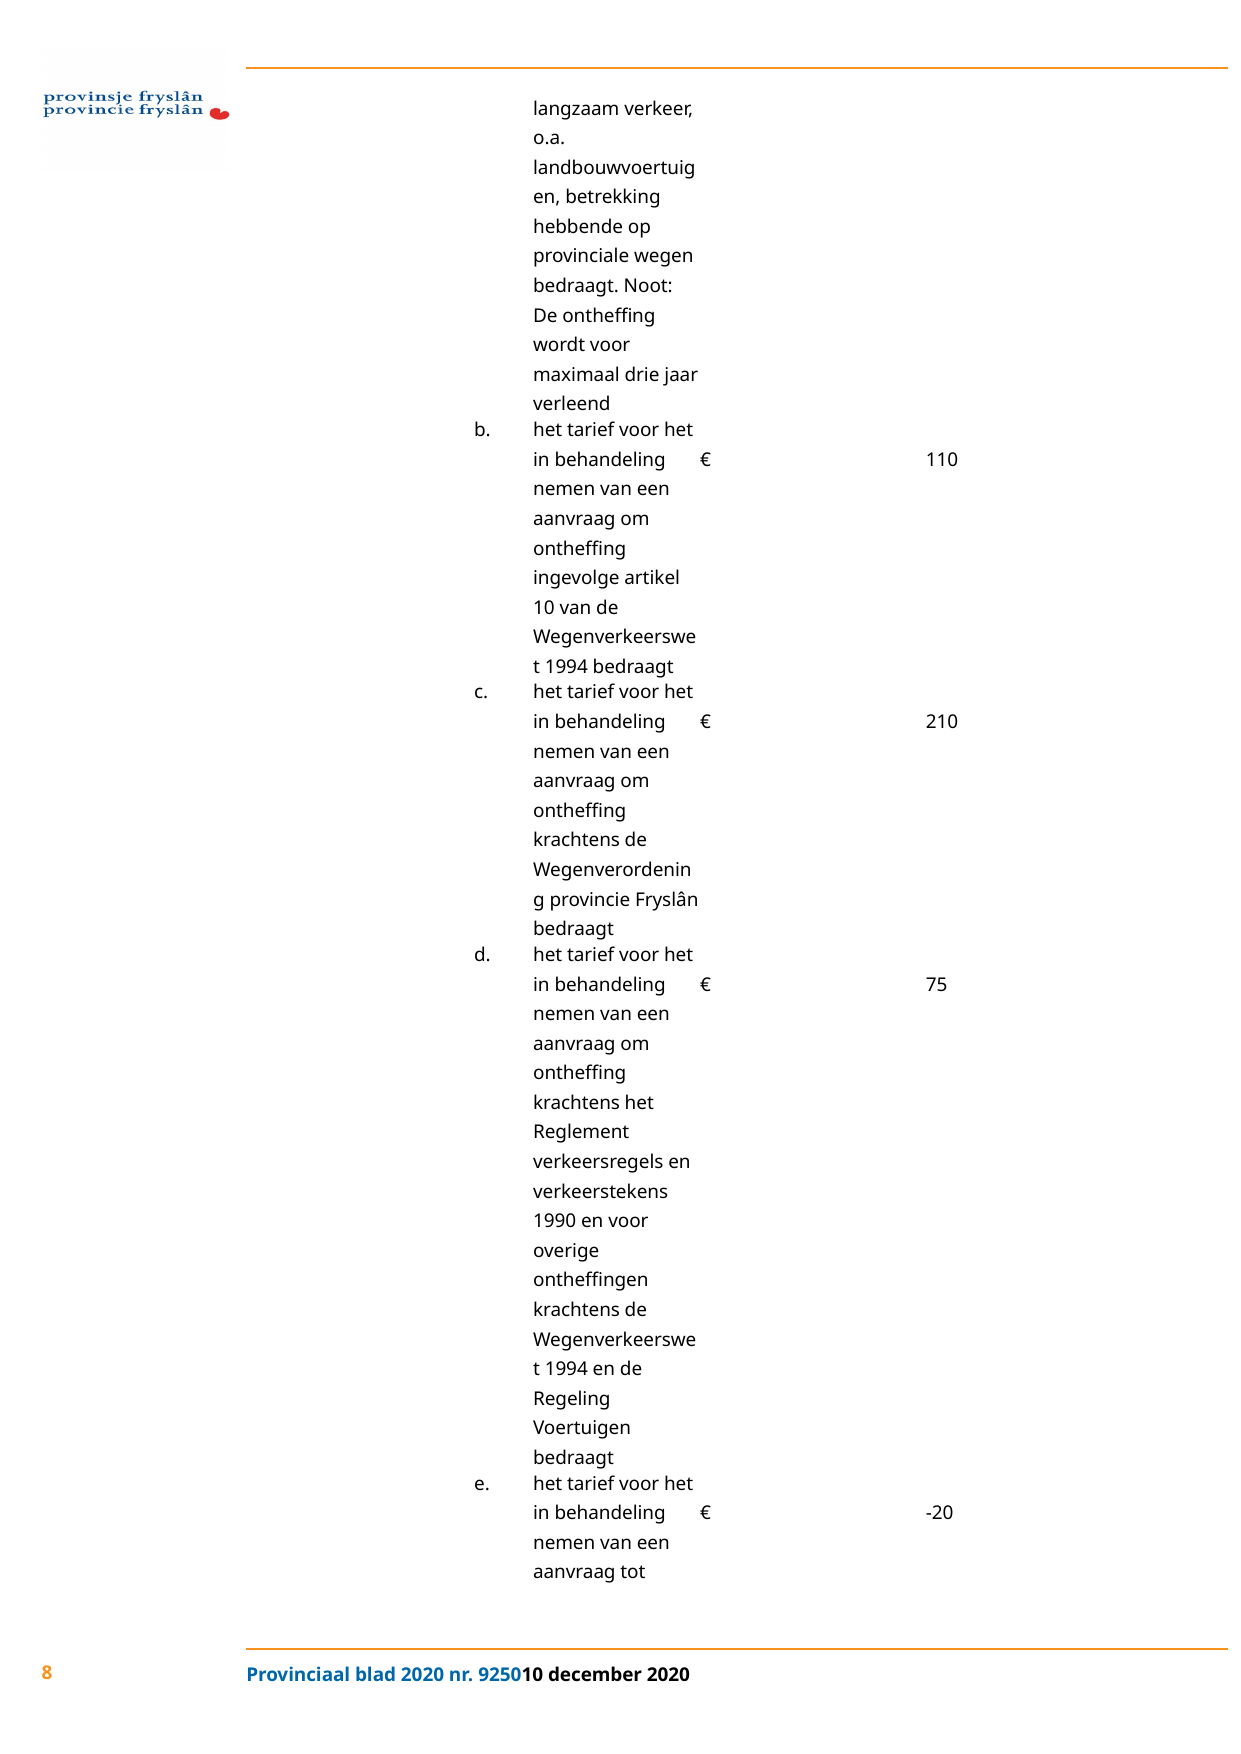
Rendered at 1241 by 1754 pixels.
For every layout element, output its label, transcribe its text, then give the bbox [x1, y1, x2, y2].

table_cell [248, 95, 474, 1584]
table_cell € [700, 679, 926, 941]
table_cell het tarief voor het in behandeling nemen van een aanvraag om ontheffing krachtens de Wegenverordening provincie Fryslân bedraagt [474, 679, 700, 941]
table_cell [700, 95, 926, 416]
table_cell het tarief voor het in behandeling nemen van een aanvraag tot [474, 1470, 700, 1584]
table_cell het tarief voor het in behandeling nemen van een aanvraag om ontheffing krachtens het Reglement verkeersregels en verkeerstekens 1990 en voor overige ontheffingen krachtens de Wegenverkeerswet 1994 en de Regeling Voertuigen bedraagt [474, 941, 700, 1470]
table_cell 210 [926, 679, 1152, 941]
table_cell [926, 95, 1152, 416]
table_cell € [700, 416, 926, 679]
table_cell € [700, 941, 926, 1470]
table_cell langzaam verkeer, o.a. landbouwvoertuigen, betrekking hebbende op provinciale wegen bedraagt. Noot: De ontheffing wordt voor maximaal drie jaar verleend [474, 95, 700, 416]
picture [41, 47, 231, 172]
table_cell 110 [926, 416, 1152, 679]
table_cell -20 [926, 1470, 1152, 1584]
table_cell 75 [926, 941, 1152, 1470]
table_cell € [700, 1470, 926, 1584]
table_cell het tarief voor het in behandeling nemen van een aanvraag om ontheffing ingevolge artikel 10 van de Wegenverkeerswet 1994 bedraagt [474, 416, 700, 679]
